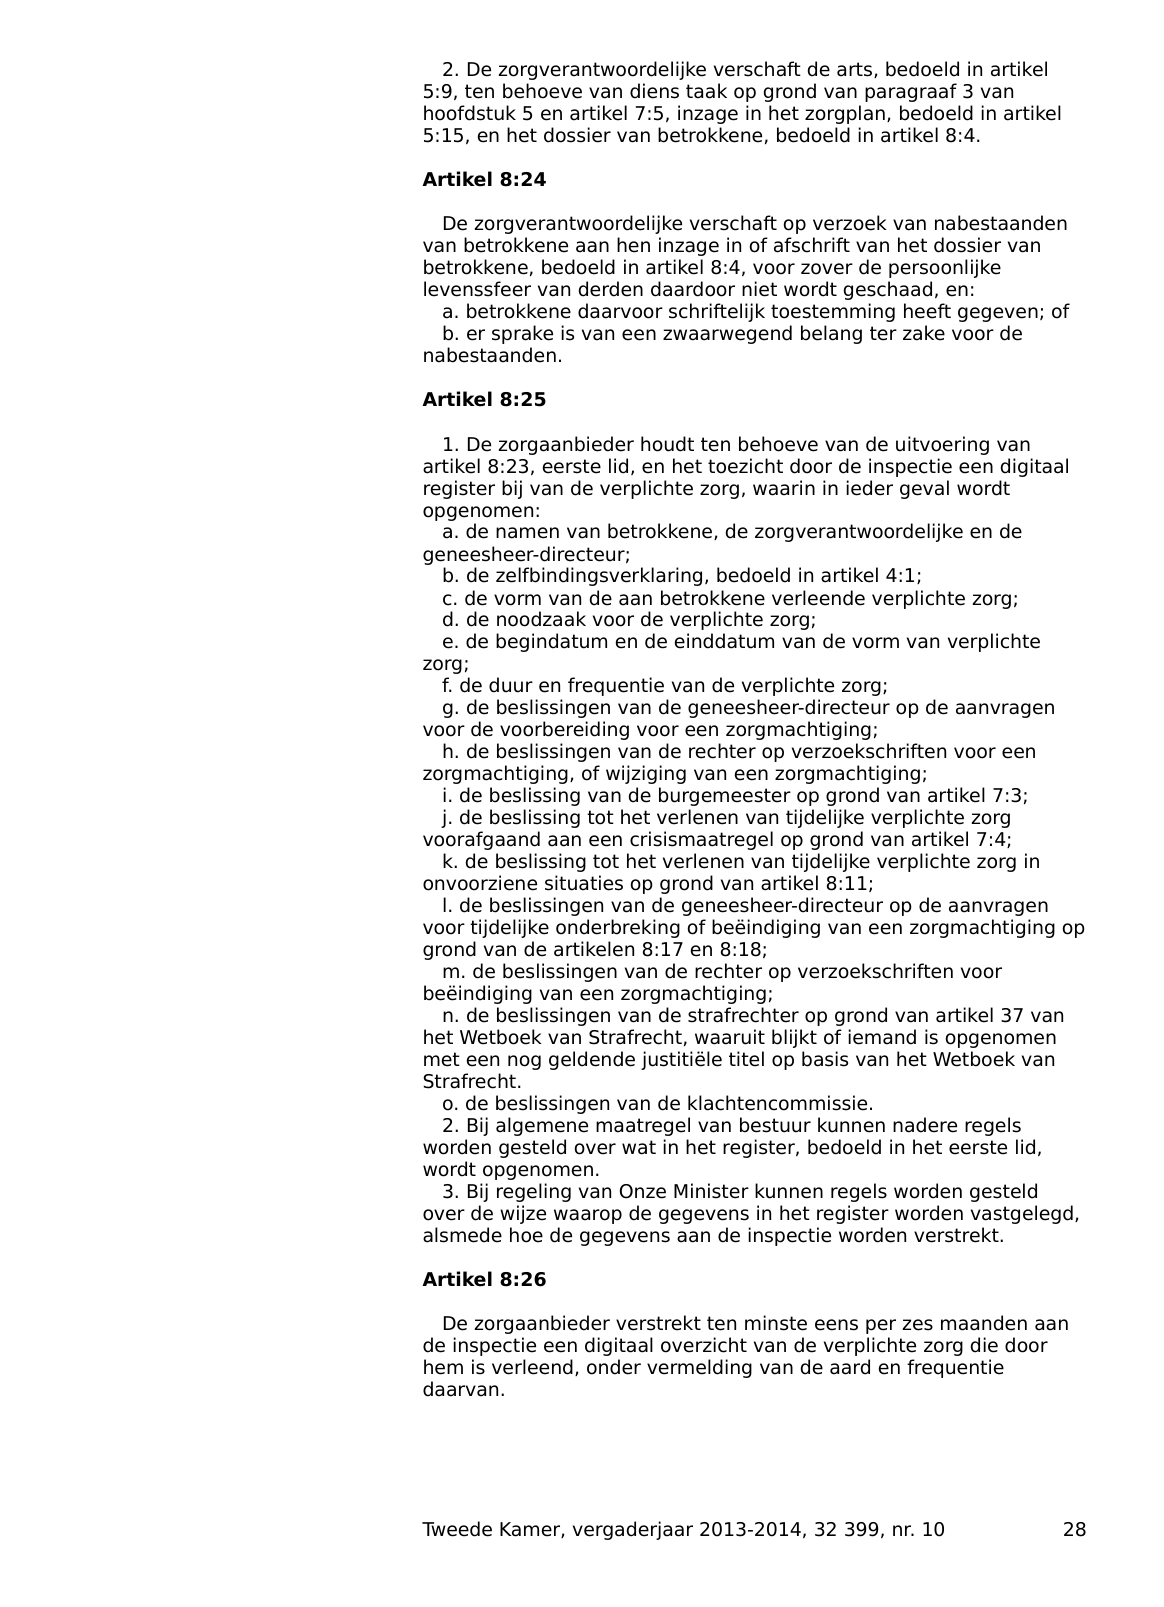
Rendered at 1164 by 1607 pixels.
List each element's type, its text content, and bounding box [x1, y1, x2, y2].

text k. de beslissing tot het verlenen van tijdelijke verplichte zorg in onvoorziene situaties op grond van artikel 8:11; [422, 851, 1087, 895]
text 3. Bij regeling van Onze Minister kunnen regels worden gesteld over de wijze waarop de gegevens in het register worden vastgelegd, alsmede hoe de gegevens aan de inspectie worden verstrekt. [422, 1181, 1087, 1247]
text g. de beslissingen van de geneesheer-directeur op de aanvragen voor de voorbereiding voor een zorgmachtiging; [422, 697, 1087, 741]
text 2. Bij algemene maatregel van bestuur kunnen nadere regels worden gesteld over wat in het register, bedoeld in het eerste lid, wordt opgenomen. [422, 1115, 1087, 1181]
text De zorgverantwoordelijke verschaft op verzoek van nabestaanden van betrokkene aan hen inzage in of afschrift van het dossier van betrokkene, bedoeld in artikel 8:4, voor zover de persoonlijke levenssfeer van derden daardoor niet wordt geschaad, en: [422, 213, 1087, 301]
text j. de beslissing tot het verlenen van tijdelijke verplichte zorg voorafgaand aan een crisismaatregel op grond van artikel 7:4; [422, 807, 1087, 851]
text f. de duur en frequentie van de verplichte zorg; [422, 675, 1087, 697]
subtitle Artikel 8:24 [422, 169, 1087, 191]
text c. de vorm van de aan betrokkene verleende verplichte zorg; [422, 587, 1087, 609]
text o. de beslissingen van de klachtencommissie. [422, 1093, 1087, 1115]
text 2. De zorgverantwoordelijke verschaft de arts, bedoeld in artikel 5:9, ten behoeve van diens taak op grond van paragraaf 3 van hoofdstuk 5 en artikel 7:5, inzage in het zorgplan, bedoeld in artikel 5:15, en het dossier van betrokkene, bedoeld in artikel 8:4. [422, 59, 1087, 147]
text De zorgaanbieder verstrekt ten minste eens per zes maanden aan de inspectie een digitaal overzicht van de verplichte zorg die door hem is verleend, onder vermelding van de aard en frequentie daarvan. [422, 1313, 1087, 1401]
text l. de beslissingen van de geneesheer-directeur op de aanvragen voor tijdelijke onderbreking of beëindiging van een zorgmachtiging op grond van de artikelen 8:17 en 8:18; [422, 895, 1087, 961]
text a. de namen van betrokkene, de zorgverantwoordelijke en de geneesheer-directeur; [422, 521, 1087, 565]
text i. de beslissing van de burgemeester op grond van artikel 7:3; [422, 785, 1087, 807]
text d. de noodzaak voor de verplichte zorg; [422, 609, 1087, 631]
subtitle Artikel 8:25 [422, 389, 1087, 411]
text h. de beslissingen van de rechter op verzoekschriften voor een zorgmachtiging, of wijziging van een zorgmachtiging; [422, 741, 1087, 785]
text n. de beslissingen van de strafrechter op grond van artikel 37 van het Wetboek van Strafrecht, waaruit blijkt of iemand is opgenomen met een nog geldende justitiële titel op basis van het Wetboek van Strafrecht. [422, 1005, 1087, 1093]
text 1. De zorgaanbieder houdt ten behoeve van de uitvoering van artikel 8:23, eerste lid, en het toezicht door de inspectie een digitaal register bij van de verplichte zorg, waarin in ieder geval wordt opgenomen: [422, 433, 1087, 521]
text a. betrokkene daarvoor schriftelijk toestemming heeft gegeven; of [422, 301, 1087, 323]
subtitle Artikel 8:26 [422, 1269, 1087, 1291]
text b. de zelfbindingsverklaring, bedoeld in artikel 4:1; [422, 565, 1087, 587]
text b. er sprake is van een zwaarwegend belang ter zake voor de nabestaanden. [422, 323, 1087, 367]
text e. de begindatum en de einddatum van de vorm van verplichte zorg; [422, 631, 1087, 675]
text m. de beslissingen van de rechter op verzoekschriften voor beëindiging van een zorgmachtiging; [422, 961, 1087, 1005]
